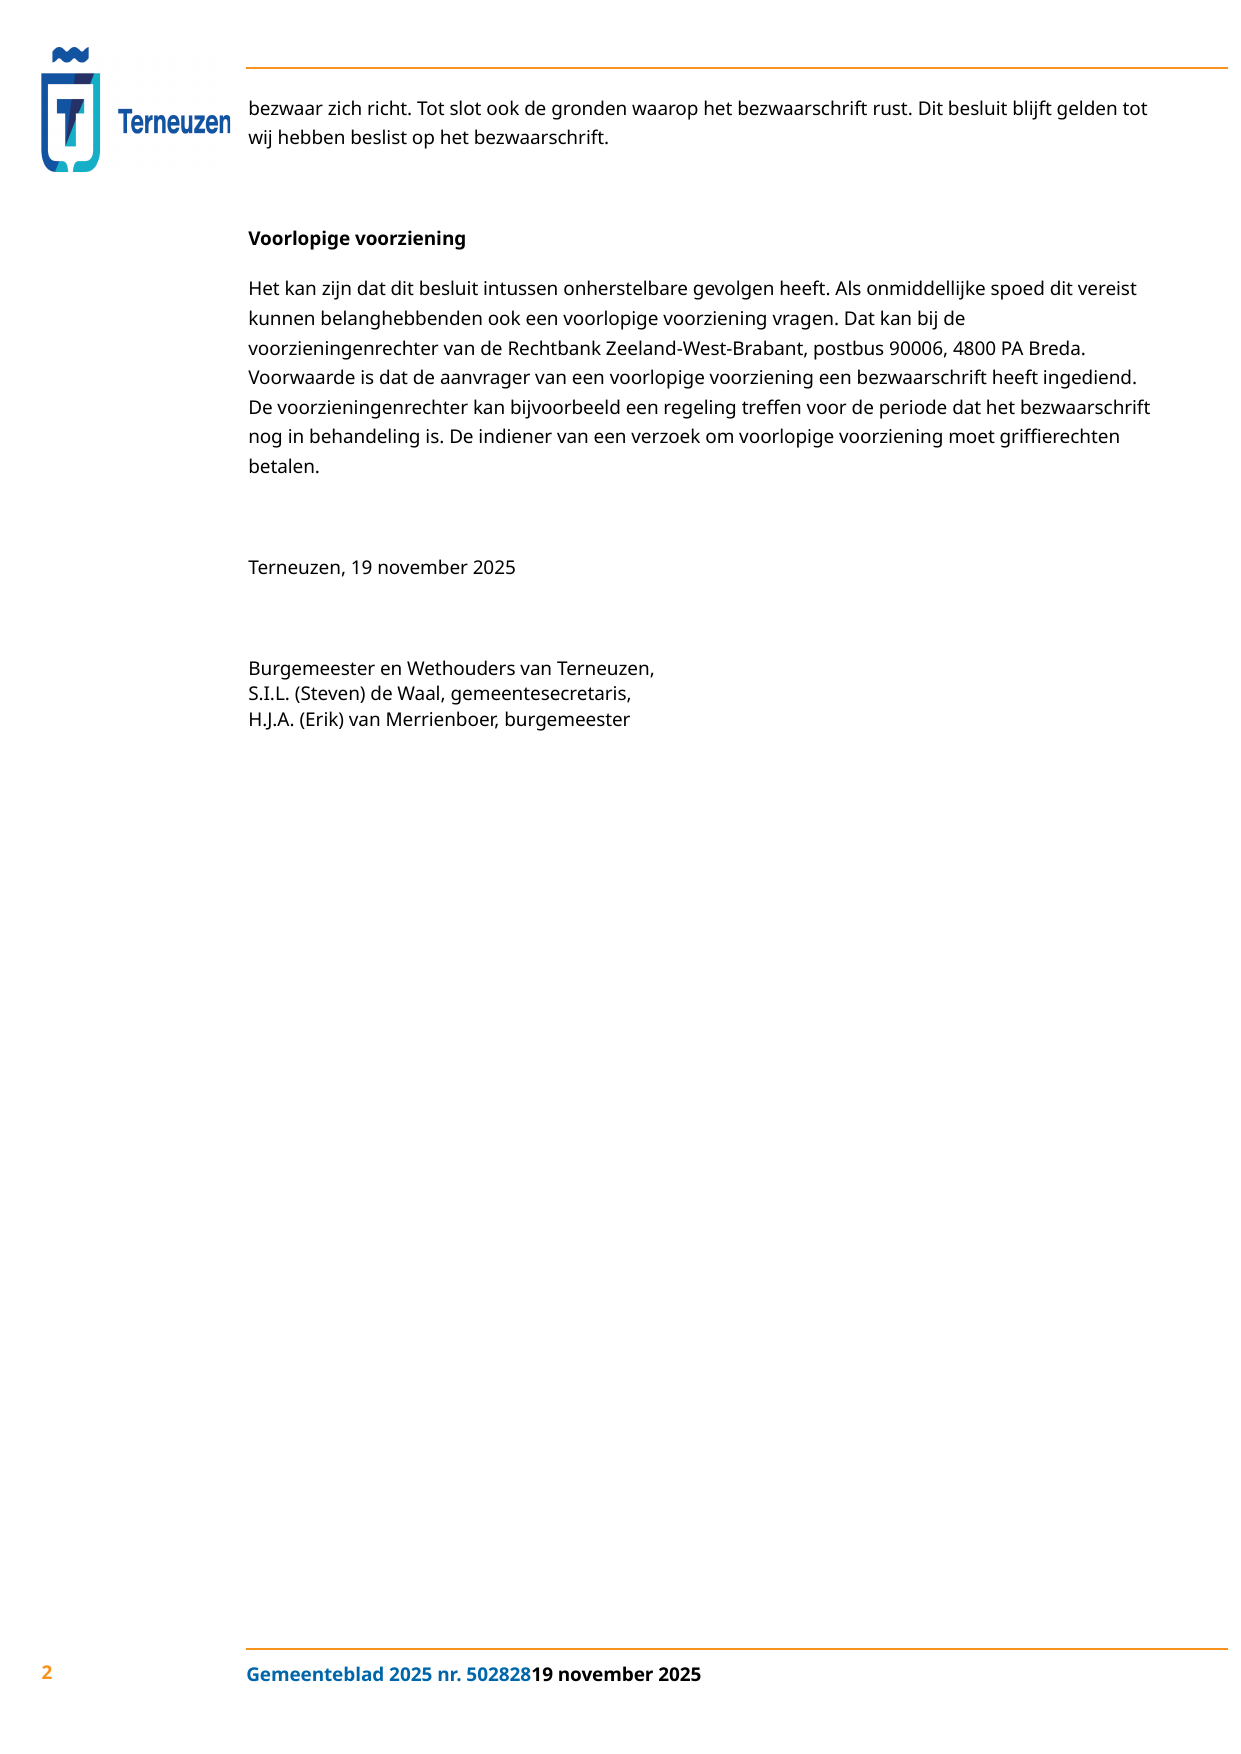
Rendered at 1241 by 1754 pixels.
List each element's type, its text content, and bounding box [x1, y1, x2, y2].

picture [41, 47, 231, 172]
text Het kan zijn dat dit besluit intussen onherstelbare gevolgen heeft. Als onmiddellijke spoed dit vereist kunnen belanghebbenden ook een voorlopige voorziening vragen. Dat kan bij de voorzieningenrechter van de Rechtbank Zeeland-West-Brabant, postbus 90006, 4800 PA Breda. Voorwaarde is dat de aanvrager van een voorlopige voorziening een bezwaarschrift heeft ingediend. De voorzieningenrechter kan bijvoorbeeld een regeling treffen voor de periode dat het bezwaarschrift nog in behandeling is. De indiener van een verzoek om voorlopige voorziening moet griffierechten betalen. [248, 276, 1152, 479]
table_cell H.J.A. (Erik) van Merrienboer, burgemeester [248, 706, 1152, 732]
text bezwaar zich richt. Tot slot ook de gronden waarop het bezwaarschrift rust. Dit besluit blijft gelden tot wij hebben beslist op het bezwaarschrift. [248, 95, 1152, 150]
text Terneuzen, 19 november 2025 [248, 554, 1152, 580]
table_cell [700, 681, 1152, 706]
table_cell S.I.L. (Steven) de Waal, gemeentesecretaris, [248, 681, 700, 706]
text Voorlopige voorziening [248, 225, 1152, 251]
table_header Burgemeester en Wethouders van Terneuzen, [248, 655, 1152, 681]
